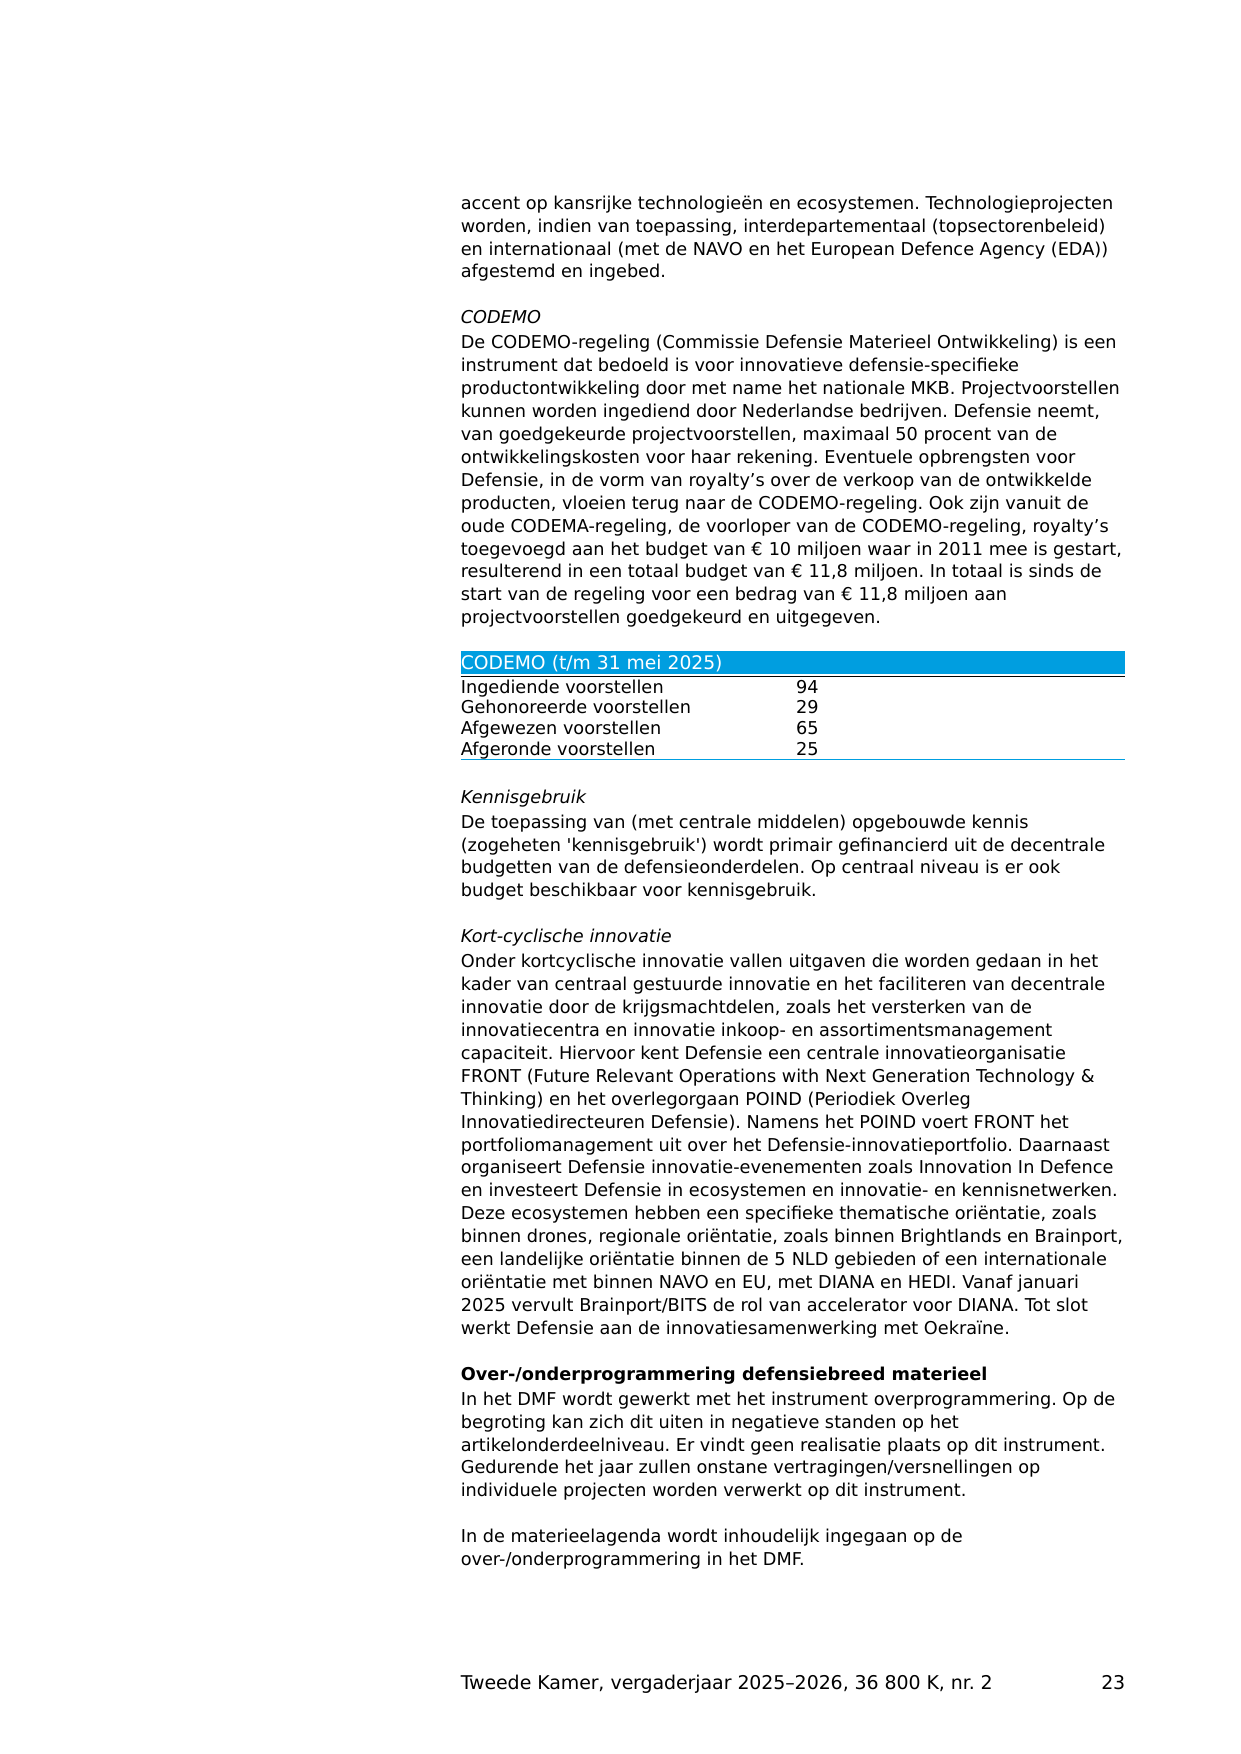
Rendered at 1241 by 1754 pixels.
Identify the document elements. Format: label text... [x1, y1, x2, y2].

text Over-/onderprogrammering defensiebreed materieel [461, 1362, 1125, 1385]
table_cell 65 [793, 718, 1125, 738]
text accent op kansrijke technologieën en ecosystemen. Technologieprojecten worden, indien van toepassing, interdepartementaal (topsectorenbeleid) en internationaal (met de NAVO en het European Defence Agency (EDA)) afgestemd en ingebed. [461, 191, 1125, 282]
table_cell 29 [793, 697, 1125, 718]
table_cell 94 [793, 677, 1125, 697]
text De toepassing van (met centrale middelen) opgebouwde kennis (zogeheten 'kennisgebruik') wordt primair gefinancierd uit de decentrale budgetten van de defensieonderdelen. Op centraal niveau is er ook budget beschikbaar voor kennisgebruik. [461, 810, 1125, 901]
table_cell Afgewezen voorstellen [461, 718, 793, 738]
text In het DMF wordt gewerkt met het instrument overprogrammering. Op de begroting kan zich dit uiten in negatieve standen op het artikelonderdeelniveau. Er vindt geen realisatie plaats op dit instrument. Gedurende het jaar zullen onstane vertragingen/versnellingen op individuele projecten worden verwerkt op dit instrument. [461, 1387, 1125, 1501]
text De CODEMO-regeling (Commissie Defensie Materieel Ontwikkeling) is een instrument dat bedoeld is voor innovatieve defensie-specifieke productontwikkeling door met name het nationale MKB. Projectvoorstellen kunnen worden ingediend door Nederlandse bedrijven. Defensie neemt, van goedgekeurde projectvoorstellen, maximaal 50 procent van de ontwikkelingskosten voor haar rekening. Eventuele opbrengsten voor Defensie, in de vorm van royalty’s over de verkoop van de ontwikkelde producten, vloeien terug naar de CODEMO-regeling. Ook zijn vanuit de oude CODEMA-regeling, de voorloper van de CODEMO-regeling, royalty’s toegevoegd aan het budget van € 10 miljoen waar in 2011 mee is gestart, resulterend in een totaal budget van € 11,8 miljoen. In totaal is sinds de start van de regeling voor een bedrag van € 11,8 miljoen aan projectvoorstellen goedgekeurd en uitgegeven. [461, 330, 1125, 628]
table_cell 25 [793, 739, 1125, 759]
table_cell Ingediende voorstellen [461, 677, 793, 697]
text CODEMO [461, 305, 1125, 328]
text Kennisgebruik [461, 785, 1125, 808]
text In de materieelagenda wordt inhoudelijk ingegaan op de over-/onderprogrammering in het DMF. [461, 1524, 1125, 1570]
text Kort-cyclische innovatie [461, 924, 1125, 947]
table_cell Afgeronde voorstellen [461, 739, 793, 759]
table_cell Gehonoreerde voorstellen [461, 697, 793, 718]
text Onder kortcyclische innovatie vallen uitgaven die worden gedaan in het kader van centraal gestuurde innovatie en het faciliteren van decentrale innovatie door de krĳgsmachtdelen, zoals het versterken van de innovatiecentra en innovatie inkoop- en assortimentsmanagement capaciteit. Hiervoor kent Defensie een centrale innovatieorganisatie FRONT (Future Relevant Operations with Next Generation Technology & Thinking) en het overlegorgaan POIND (Periodiek Overleg Innovatiedirecteuren Defensie). Namens het POIND voert FRONT het portfoliomanagement uit over het Defensie-innovatieportfolio. Daarnaast organiseert Defensie innovatie-evenementen zoals Innovation In Defence en investeert Defensie in ecosystemen en innovatie- en kennisnetwerken. Deze ecosystemen hebben een specifieke thematische oriëntatie, zoals binnen drones, regionale oriëntatie, zoals binnen Brightlands en Brainport, een landelijke oriëntatie binnen de 5 NLD gebieden of een internationale oriëntatie met binnen NAVO en EU, met DIANA en HEDI. Vanaf januari 2025 vervult Brainport/BITS de rol van accelerator voor DIANA. Tot slot werkt Defensie aan de innovatiesamenwerking met Oekraïne. [461, 949, 1125, 1339]
